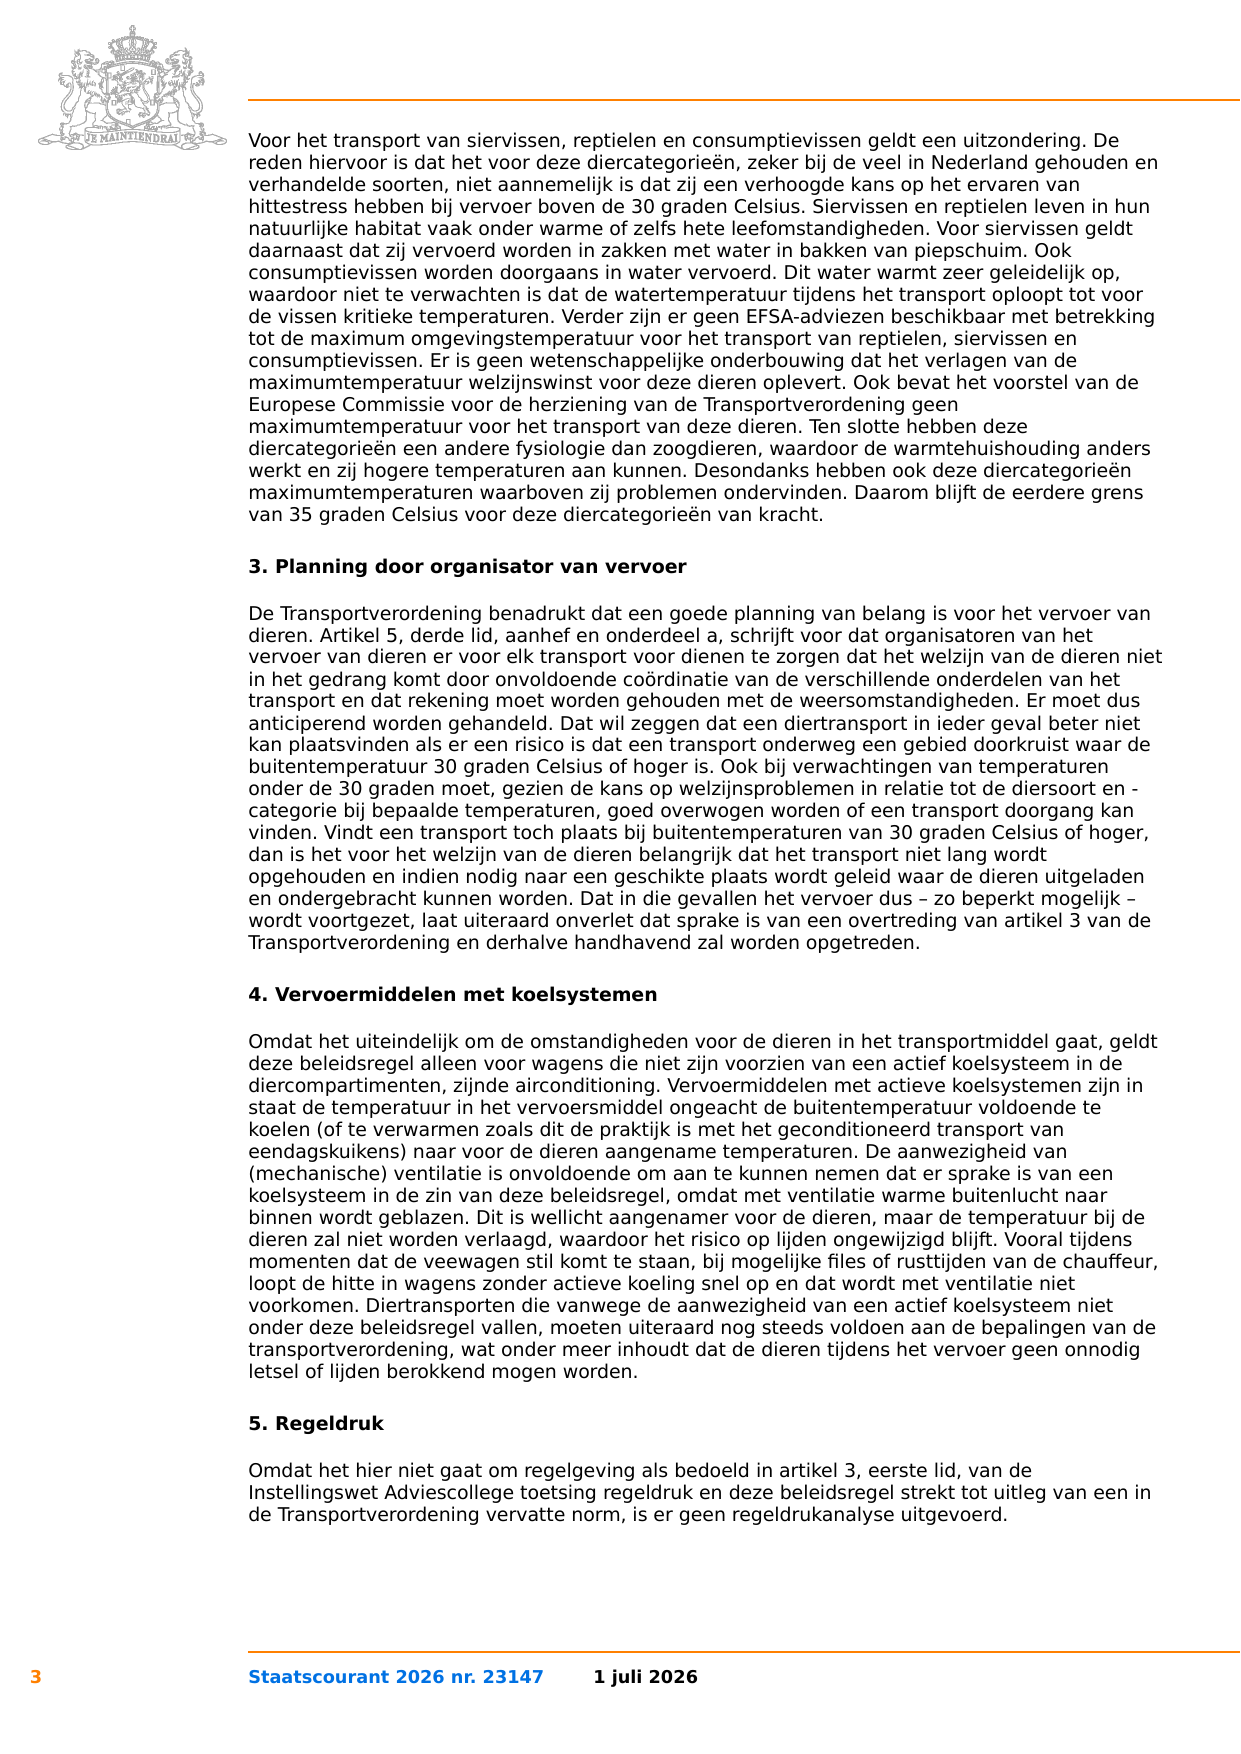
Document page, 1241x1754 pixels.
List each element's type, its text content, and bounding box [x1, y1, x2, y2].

text Omdat het uiteindelijk om de omstandigheden voor de dieren in het transportmiddel gaat, geldt deze beleidsregel alleen voor wagens die niet zijn voorzien van een actief koelsysteem in de diercompartimenten, zijnde airconditioning. Vervoermiddelen met actieve koelsystemen zijn in staat de temperatuur in het vervoersmiddel ongeacht de buitentemperatuur voldoende te koelen (of te verwarmen zoals dit de praktijk is met het geconditioneerd transport van eendagskuikens) naar voor de dieren aangename temperaturen. De aanwezigheid van (mechanische) ventilatie is onvoldoende om aan te kunnen nemen dat er sprake is van een koelsysteem in de zin van deze beleidsregel, omdat met ventilatie warme buitenlucht naar binnen wordt geblazen. Dit is wellicht aangenamer voor de dieren, maar de temperatuur bij de dieren zal niet worden verlaagd, waardoor het risico op lijden ongewijzigd blijft. Vooral tijdens momenten dat de veewagen stil komt te staan, bij mogelijke files of rusttijden van de chauffeur, loopt de hitte in wagens zonder actieve koeling snel op en dat wordt met ventilatie niet voorkomen. Diertransporten die vanwege de aanwezigheid van een actief koelsysteem niet onder deze beleidsregel vallen, moeten uiteraard nog steeds voldoen aan de bepalingen van de transportverordening, wat onder meer inhoudt dat de dieren tijdens het vervoer geen onnodig letsel of lijden berokkend mogen worden. [248, 1031, 1163, 1383]
text De Transportverordening benadrukt dat een goede planning van belang is voor het vervoer van dieren. Artikel 5, derde lid, aanhef en onderdeel a, schrijft voor dat organisatoren van het vervoer van dieren er voor elk transport voor dienen te zorgen dat het welzijn van de dieren niet in het gedrang komt door onvoldoende coördinatie van de verschillende onderdelen van het transport en dat rekening moet worden gehouden met de weersomstandigheden. Er moet dus anticiperend worden gehandeld. Dat wil zeggen dat een diertransport in ieder geval beter niet kan plaatsvinden als er een risico is dat een transport onderweg een gebied doorkruist waar de buitentemperatuur 30 graden Celsius of hoger is. Ook bij verwachtingen van temperaturen onder de 30 graden moet, gezien de kans op welzijnsproblemen in relatie tot de diersoort en -categorie bij bepaalde temperaturen, goed overwogen worden of een transport doorgang kan vinden. Vindt een transport toch plaats bij buitentemperaturen van 30 graden Celsius of hoger, dan is het voor het welzijn van de dieren belangrijk dat het transport niet lang wordt opgehouden en indien nodig naar een geschikte plaats wordt geleid waar de dieren uitgeladen en ondergebracht kunnen worden. Dat in die gevallen het vervoer dus – zo beperkt mogelijk – wordt voortgezet, laat uiteraard onverlet dat sprake is van een overtreding van artikel 3 van de Transportverordening en derhalve handhavend zal worden opgetreden. [248, 602, 1163, 954]
text Omdat het hier niet gaat om regelgeving als bedoeld in artikel 3, eerste lid, van de Instellingswet Adviescollege toetsing regeldruk en deze beleidsregel strekt tot uitleg van een in de Transportverordening vervatte norm, is er geen regeldrukanalyse uitgevoerd. [248, 1460, 1163, 1526]
picture [38, 25, 227, 150]
subtitle 3. Planning door organisator van vervoer [248, 556, 1163, 577]
subtitle 5. Regeldruk [248, 1413, 1163, 1435]
text Voor het transport van siervissen, reptielen en consumptievissen geldt een uitzondering. De reden hiervoor is dat het voor deze diercategorieën, zeker bij de veel in Nederland gehouden en verhandelde soorten, niet aannemelijk is dat zij een verhoogde kans op het ervaren van hittestress hebben bij vervoer boven de 30 graden Celsius. Siervissen en reptielen leven in hun natuurlijke habitat vaak onder warme of zelfs hete leefomstandigheden. Voor siervissen geldt daarnaast dat zij vervoerd worden in zakken met water in bakken van piepschuim. Ook consumptievissen worden doorgaans in water vervoerd. Dit water warmt zeer geleidelijk op, waardoor niet te verwachten is dat de watertemperatuur tijdens het transport oploopt tot voor de vissen kritieke temperaturen. Verder zijn er geen EFSA-adviezen beschikbaar met betrekking tot de maximum omgevingstemperatuur voor het transport van reptielen, siervissen en consumptievissen. Er is geen wetenschappelijke onderbouwing dat het verlagen van de maximumtemperatuur welzijnswinst voor deze dieren oplevert. Ook bevat het voorstel van de Europese Commissie voor de herziening van de Transportverordening geen maximumtemperatuur voor het transport van deze dieren. Ten slotte hebben deze diercategorieën een andere fysiologie dan zoogdieren, waardoor de warmtehuishouding anders werkt en zij hogere temperaturen aan kunnen. Desondanks hebben ook deze diercategorieën maximumtemperaturen waarboven zij problemen ondervinden. Daarom blijft de eerdere grens van 35 graden Celsius voor deze diercategorieën van kracht. [248, 130, 1163, 526]
subtitle 4. Vervoermiddelen met koelsystemen [248, 984, 1163, 1006]
